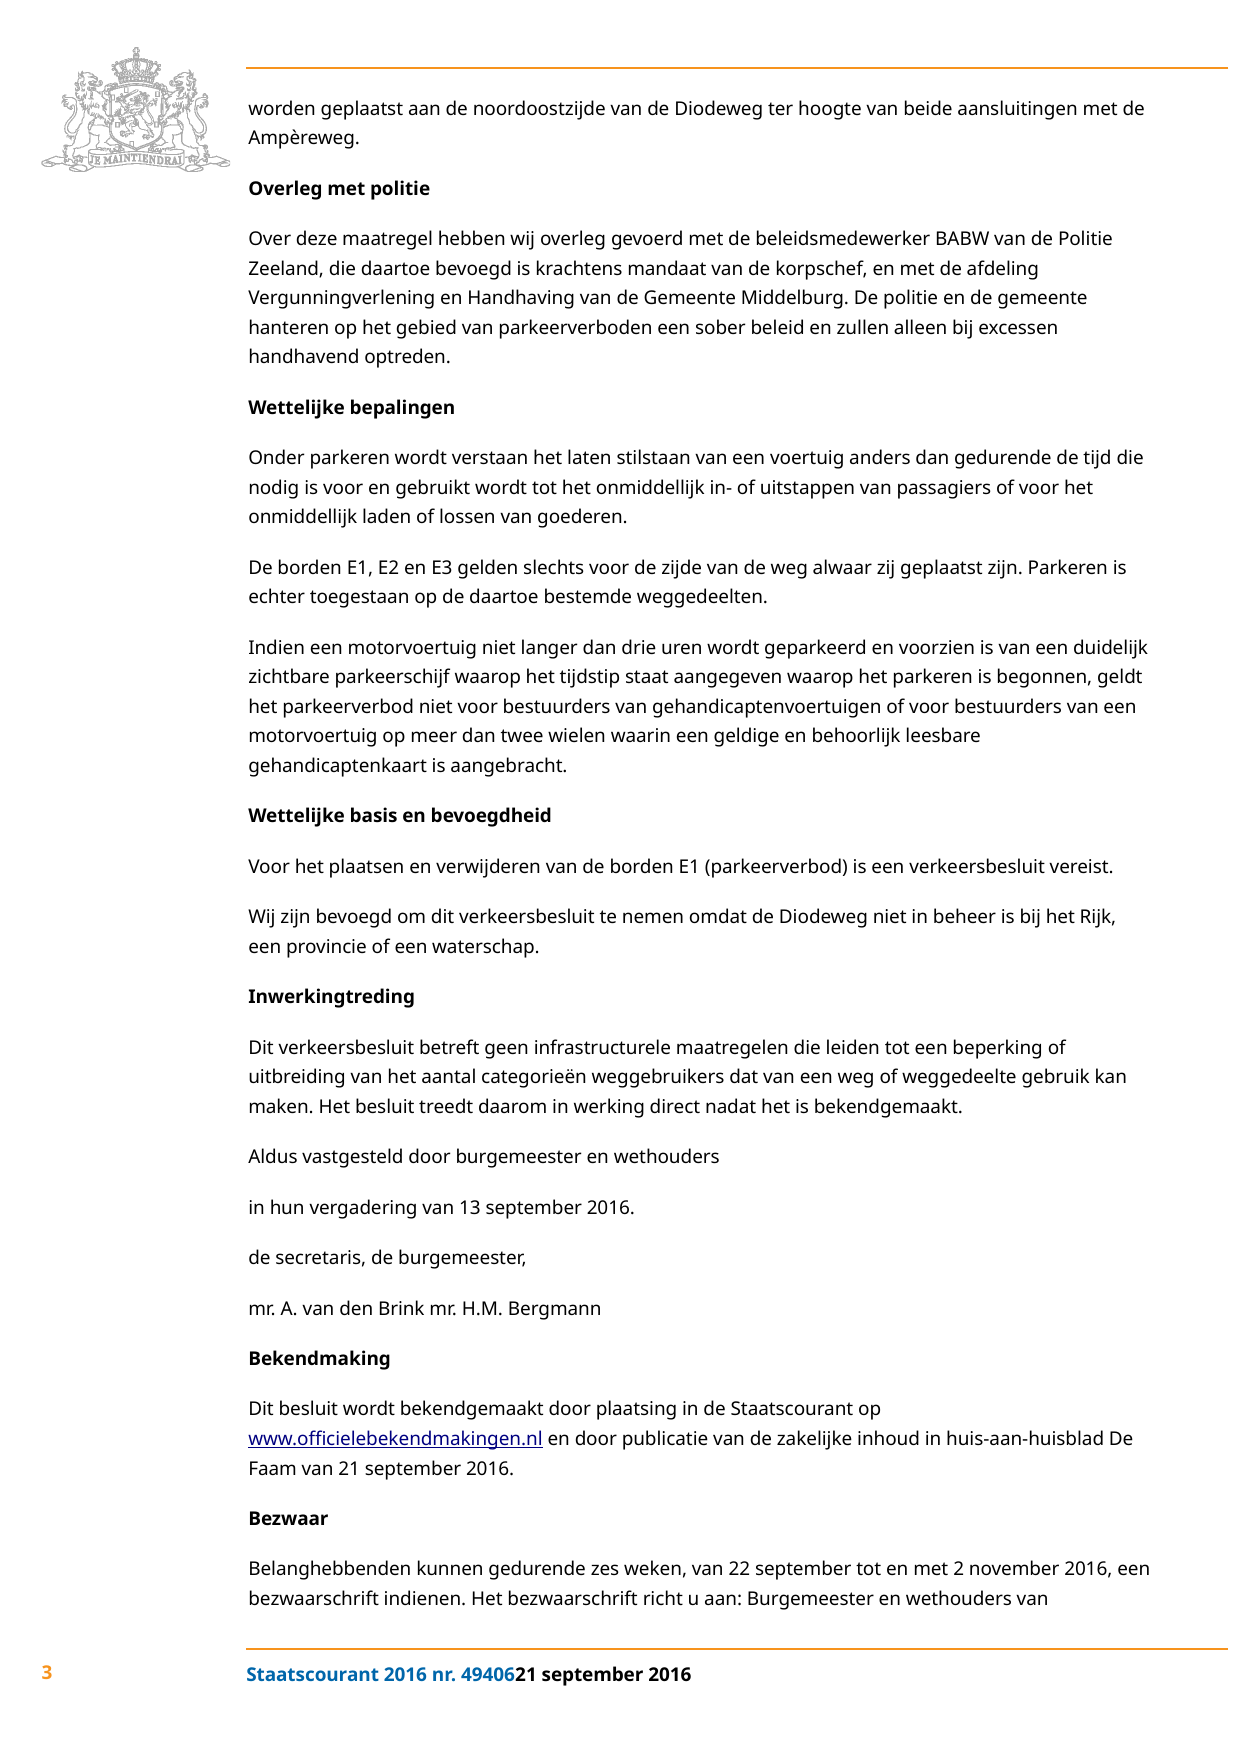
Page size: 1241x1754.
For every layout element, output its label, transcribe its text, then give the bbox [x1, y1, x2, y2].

picture [41, 47, 231, 172]
text Belanghebbenden kunnen gedurende zes weken, van 22 september tot en met 2 november 2016, een be­zwaarschrift indienen. Het bezwaarschrift richt u aan: Burgemeester en wethouders van [248, 1556, 1152, 1611]
text Wettelijke basis en bevoegdheid [248, 803, 1152, 828]
text Overleg met politie [248, 175, 1152, 201]
text mr. A. van den Brink mr. H.M. Bergmann [248, 1295, 1152, 1321]
text de secretaris, de burgemeester, [248, 1244, 1152, 1270]
text Bezwaar [248, 1505, 1152, 1531]
text Voor het plaatsen en verwijderen van de borden E1 (parkeerverbod) is een verkeersbesluit vereist. [248, 853, 1152, 879]
text Bekendmaking [248, 1345, 1152, 1371]
text Over deze maatregel hebben wij overleg gevoerd met de beleidsmedewerker BABW van de Politie Zeeland, die daartoe bevoegd is krachtens mandaat van de korpschef, en met de afdeling Vergunningverlening en Handhaving van de Gemeente Middelburg. De politie en de gemeente hanteren op het gebied van parkeerverboden een sober beleid en zullen alleen bij excessen handhavend optreden. [248, 225, 1152, 369]
text Indien een motorvoertuig niet langer dan drie uren wordt geparkeerd en voorzien is van een duidelijk zichtbare parkeerschijf waarop het tijdstip staat aangegeven waarop het parkeren is begonnen, geldt het parkeerverbod niet voor bestuurders van gehandicaptenvoertuigen of voor bestuurders van een motorvoertuig op meer dan twee wielen waarin een geldige en behoorlijk leesbare gehandicaptenkaart is aangebracht. [248, 634, 1152, 778]
text Dit verkeersbesluit betreft geen infrastructurele maatregelen die leiden tot een beperking of uitbreiding van het aantal categorieën weggebruikers dat van een weg of weggedeelte gebruik kan maken. Het besluit treedt daarom in werking direct nadat het is bekendgemaakt. [248, 1034, 1152, 1119]
text Wettelijke bepalingen [248, 394, 1152, 420]
text Onder parkeren wordt verstaan het laten stilstaan van een voertuig anders dan gedurende de tijd die nodig is voor en gebruikt wordt tot het onmiddellijk in- of uitstappen van passagiers of voor het onmiddellijk laden of lossen van goederen. [248, 444, 1152, 529]
text Aldus vastgesteld door burgemeester en wethouders [248, 1143, 1152, 1169]
text Wij zijn bevoegd om dit verkeersbesluit te nemen omdat de Diodeweg niet in beheer is bij het Rijk, een provincie of een waterschap. [248, 903, 1152, 959]
text Inwerkingtreding [248, 983, 1152, 1009]
text worden geplaatst aan de noordoostzijde van de Diodeweg ter hoogte van beide aansluitingen met de Ampèreweg. [248, 95, 1152, 150]
text De borden E1, E2 en E3 gelden slechts voor de zijde van de weg alwaar zij geplaatst zijn. Parkeren is echter toegestaan op de daartoe bestemde weggedeelten. [248, 554, 1152, 609]
text Dit besluit wordt bekendgemaakt door plaatsing in de Staatscourant op www.officielebekendmakingen.nl en door publicatie van de zakelijke inhoud in huis-aan-huisblad De Faam van 21 september 2016. [248, 1396, 1152, 1481]
text in hun vergadering van 13 september 2016. [248, 1194, 1152, 1220]
